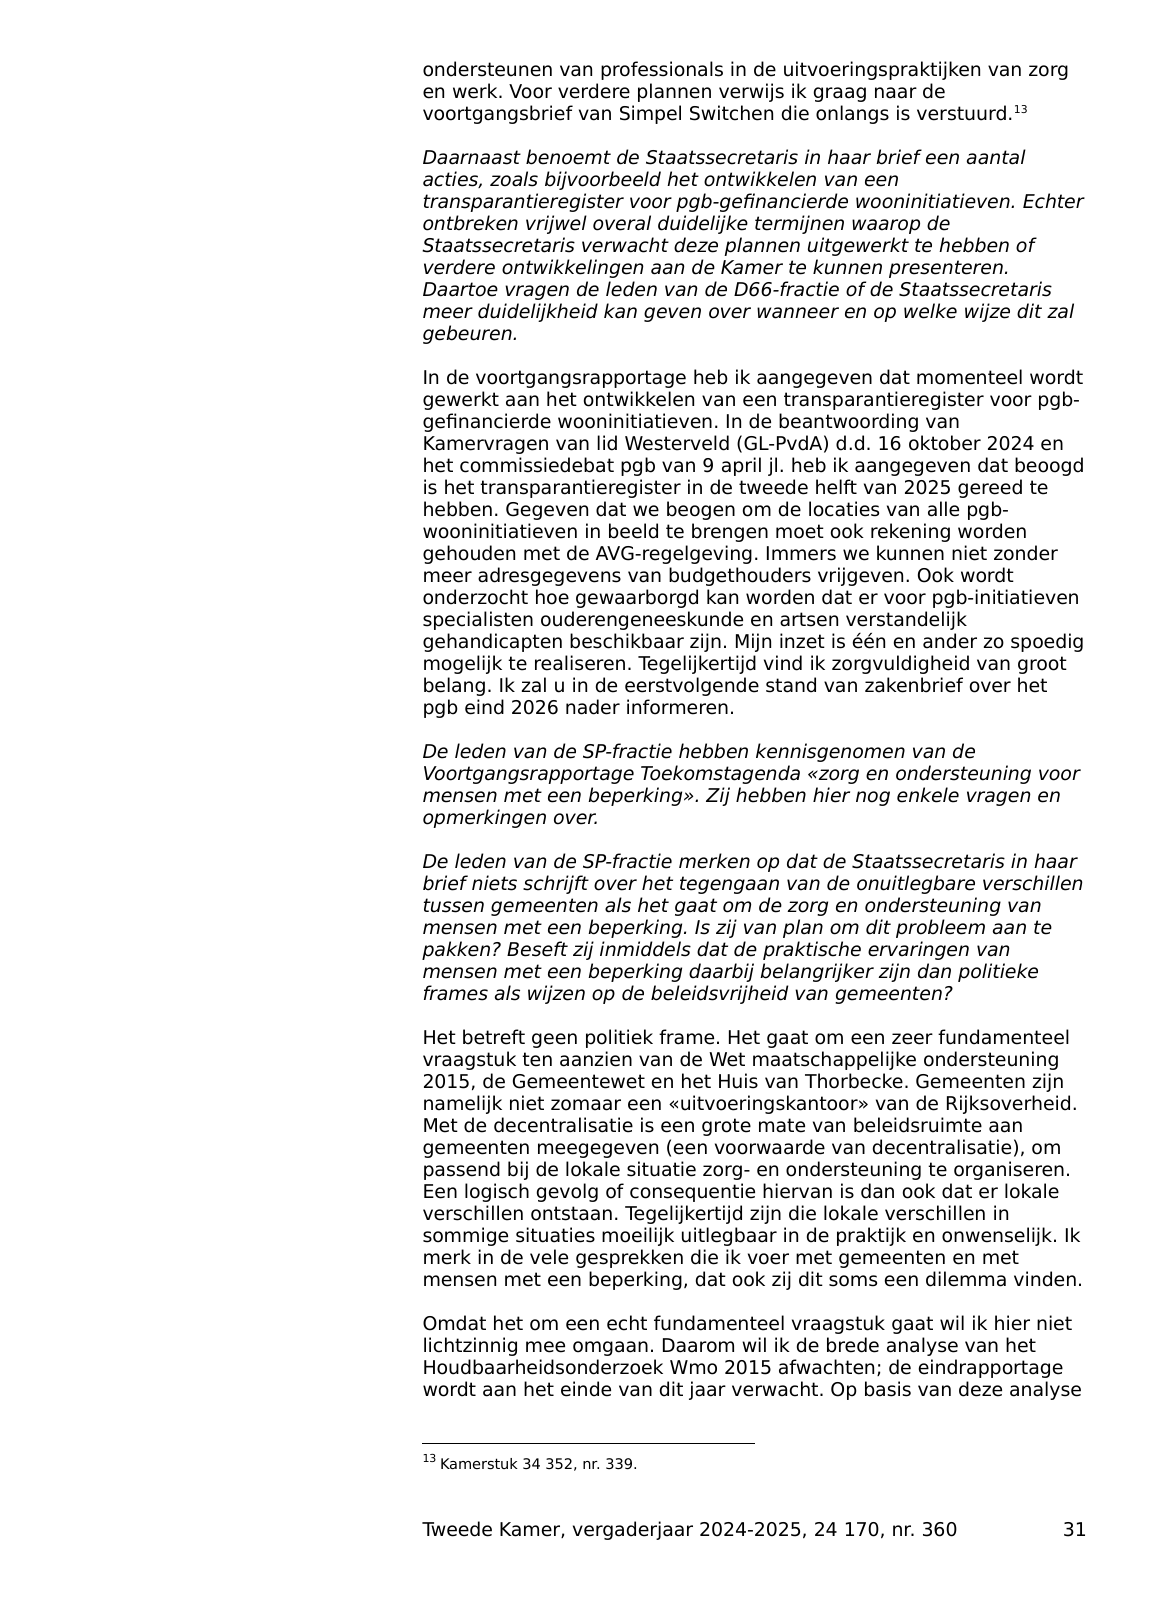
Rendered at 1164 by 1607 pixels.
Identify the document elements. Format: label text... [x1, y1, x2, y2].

text Kamerstuk 34 352, nr. 339. [422, 1452, 1087, 1474]
text Het betreft geen politiek frame. Het gaat om een zeer fundamenteel vraagstuk ten aanzien van de Wet maatschappelijke ondersteuning 2015, de Gemeentewet en het Huis van Thorbecke. Gemeenten zijn namelijk niet zomaar een «uitvoeringskantoor» van de Rijksoverheid. Met de decentralisatie is een grote mate van beleidsruimte aan gemeenten meegegeven (een voorwaarde van decentralisatie), om passend bij de lokale situatie zorg- en ondersteuning te organiseren. Een logisch gevolg of consequentie hiervan is dan ook dat er lokale verschillen ontstaan. Tegelijkertijd zijn die lokale verschillen in sommige situaties moeilijk uitlegbaar in de praktijk en onwenselijk. Ik merk in de vele gesprekken die ik voer met gemeenten en met mensen met een beperking, dat ook zij dit soms een dilemma vinden. [422, 1027, 1087, 1291]
text Daarnaast benoemt de Staatssecretaris in haar brief een aantal acties, zoals bijvoorbeeld het ontwikkelen van een transparantieregister voor pgb-gefinancierde wooninitiatieven. Echter ontbreken vrijwel overal duidelijke termijnen waarop de Staatssecretaris verwacht deze plannen uitgewerkt te hebben of verdere ontwikkelingen aan de Kamer te kunnen presenteren. Daartoe vragen de leden van de D66-fractie of de Staatssecretaris meer duidelijkheid kan geven over wanneer en op welke wijze dit zal gebeuren. [422, 147, 1087, 345]
text De leden van de SP-fractie merken op dat de Staatssecretaris in haar brief niets schrijft over het tegengaan van de onuitlegbare verschillen tussen gemeenten als het gaat om de zorg en ondersteuning van mensen met een beperking. Is zij van plan om dit probleem aan te pakken? Beseft zij inmiddels dat de praktische ervaringen van mensen met een beperking daarbij belangrijker zijn dan politieke frames als wijzen op de beleidsvrijheid van gemeenten? [422, 851, 1087, 1005]
text In de voortgangsrapportage heb ik aangegeven dat momenteel wordt gewerkt aan het ontwikkelen van een transparantieregister voor pgb-gefinancierde wooninitiatieven. In de beantwoording van Kamervragen van lid Westerveld (GL-PvdA) d.d. 16 oktober 2024 en het commissiedebat pgb van 9 april jl. heb ik aangegeven dat beoogd is het transparantieregister in de tweede helft van 2025 gereed te hebben. Gegeven dat we beogen om de locaties van alle pgb-wooninitiatieven in beeld te brengen moet ook rekening worden gehouden met de AVG-regelgeving. Immers we kunnen niet zonder meer adresgegevens van budgethouders vrijgeven. Ook wordt onderzocht hoe gewaarborgd kan worden dat er voor pgb-initiatieven specialisten ouderengeneeskunde en artsen verstandelijk gehandicapten beschikbaar zijn. Mijn inzet is één en ander zo spoedig mogelijk te realiseren. Tegelijkertijd vind ik zorgvuldigheid van groot belang. Ik zal u in de eerstvolgende stand van zakenbrief over het pgb eind 2026 nader informeren. [422, 367, 1087, 719]
text ondersteunen van professionals in de uitvoeringspraktijken van zorg en werk. Voor verdere plannen verwijs ik graag naar de voortgangsbrief van Simpel Switchen die onlangs is verstuurd. [422, 59, 1087, 125]
text De leden van de SP-fractie hebben kennisgenomen van de Voortgangsrapportage Toekomstagenda «zorg en ondersteuning voor mensen met een beperking». Zij hebben hier nog enkele vragen en opmerkingen over. [422, 741, 1087, 829]
text Omdat het om een echt fundamenteel vraagstuk gaat wil ik hier niet lichtzinnig mee omgaan. Daarom wil ik de brede analyse van het Houdbaarheidsonderzoek Wmo 2015 afwachten; de eindrapportage wordt aan het einde van dit jaar verwacht. Op basis van deze analyse [422, 1313, 1087, 1401]
